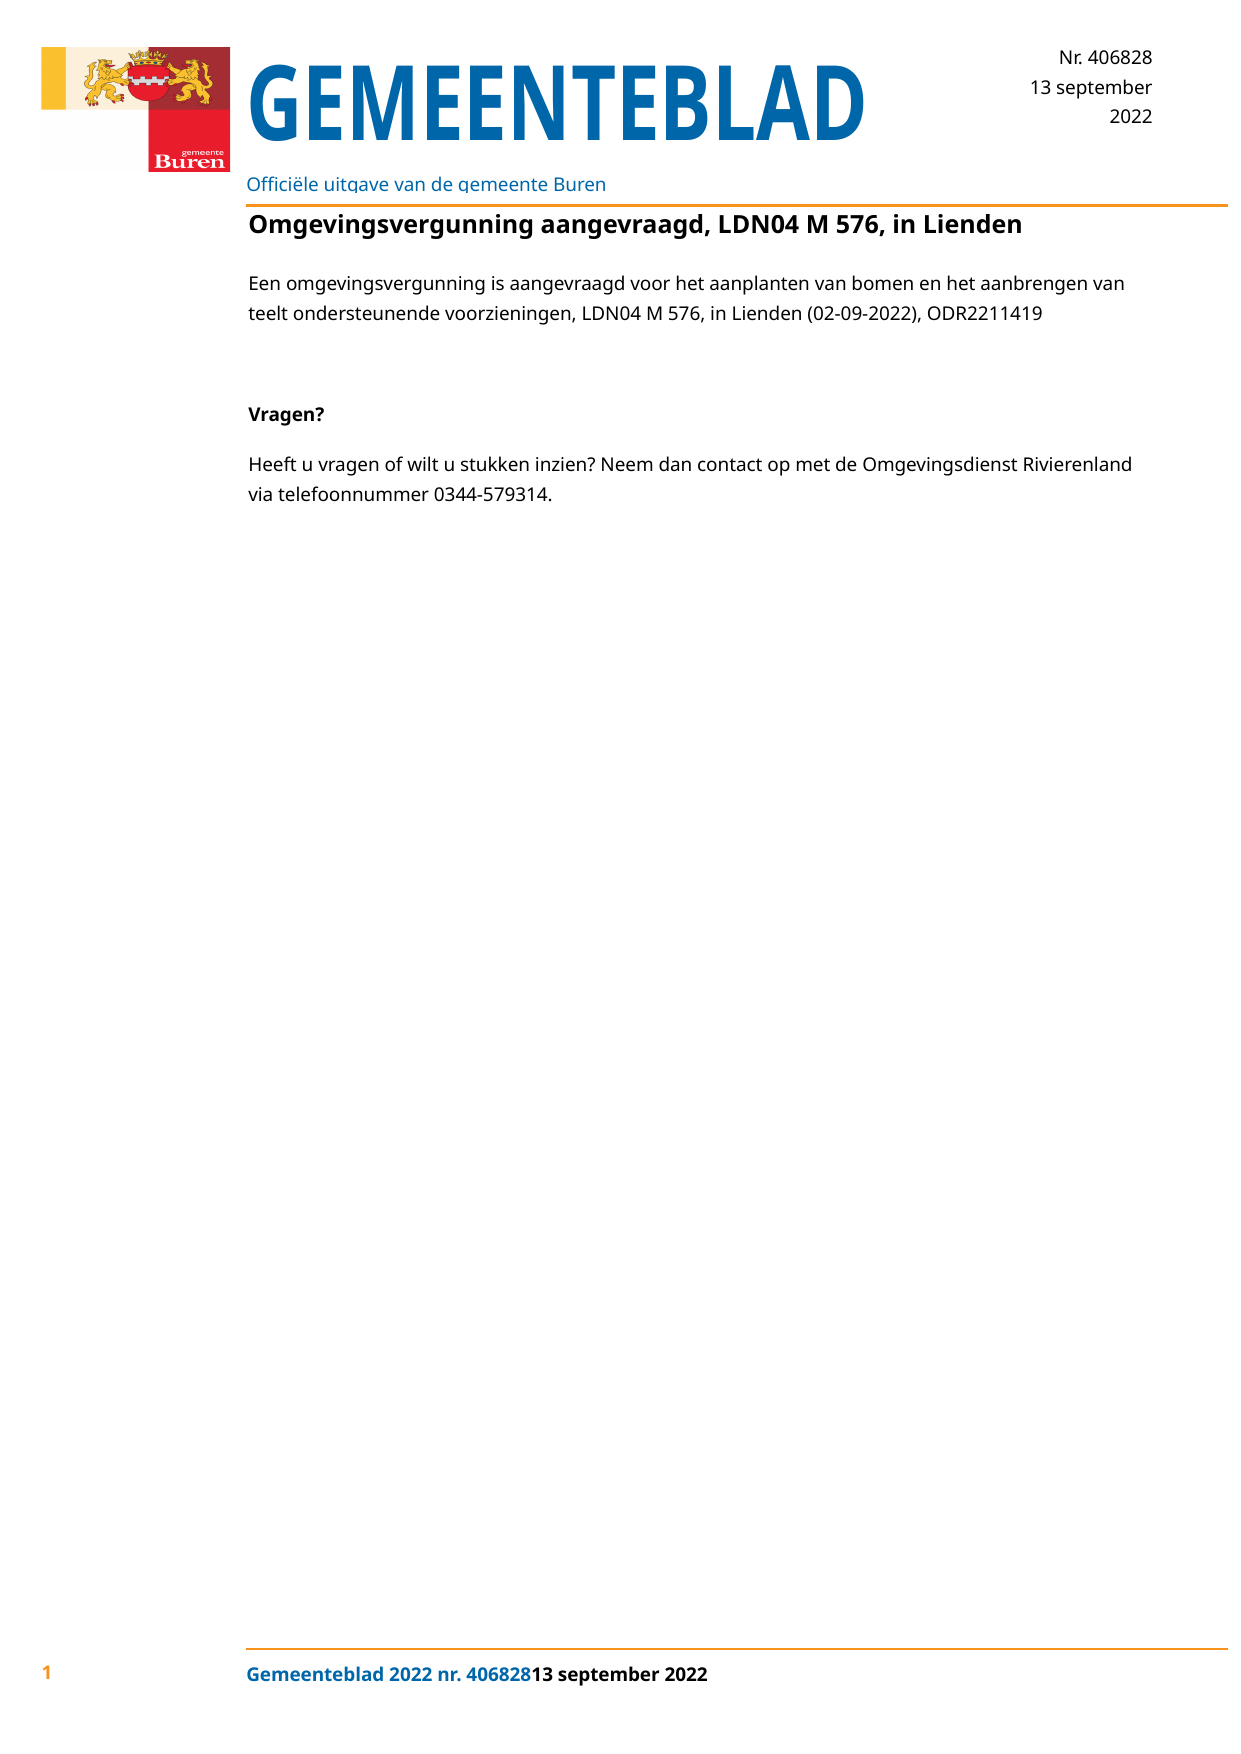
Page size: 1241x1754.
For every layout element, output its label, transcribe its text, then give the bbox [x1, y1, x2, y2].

picture [41, 47, 231, 172]
text Heeft u vragen of wilt u stukken inzien? Neem dan contact op met de Omgevingsdienst Rivierenland via telefoonnummer 0344-579314. [248, 451, 1152, 506]
text Een omgevingsvergunning is aangevraagd voor het aanplanten van bomen en het aanbrengen van teelt ondersteunende voorzieningen, LDN04 M 576, in Lienden (02-09-2022), ODR2211419 [248, 270, 1152, 326]
text Vragen? [248, 401, 1152, 426]
text Omgevingsvergunning aangevraagd, LDN04 M 576, in Lienden [248, 207, 1152, 241]
